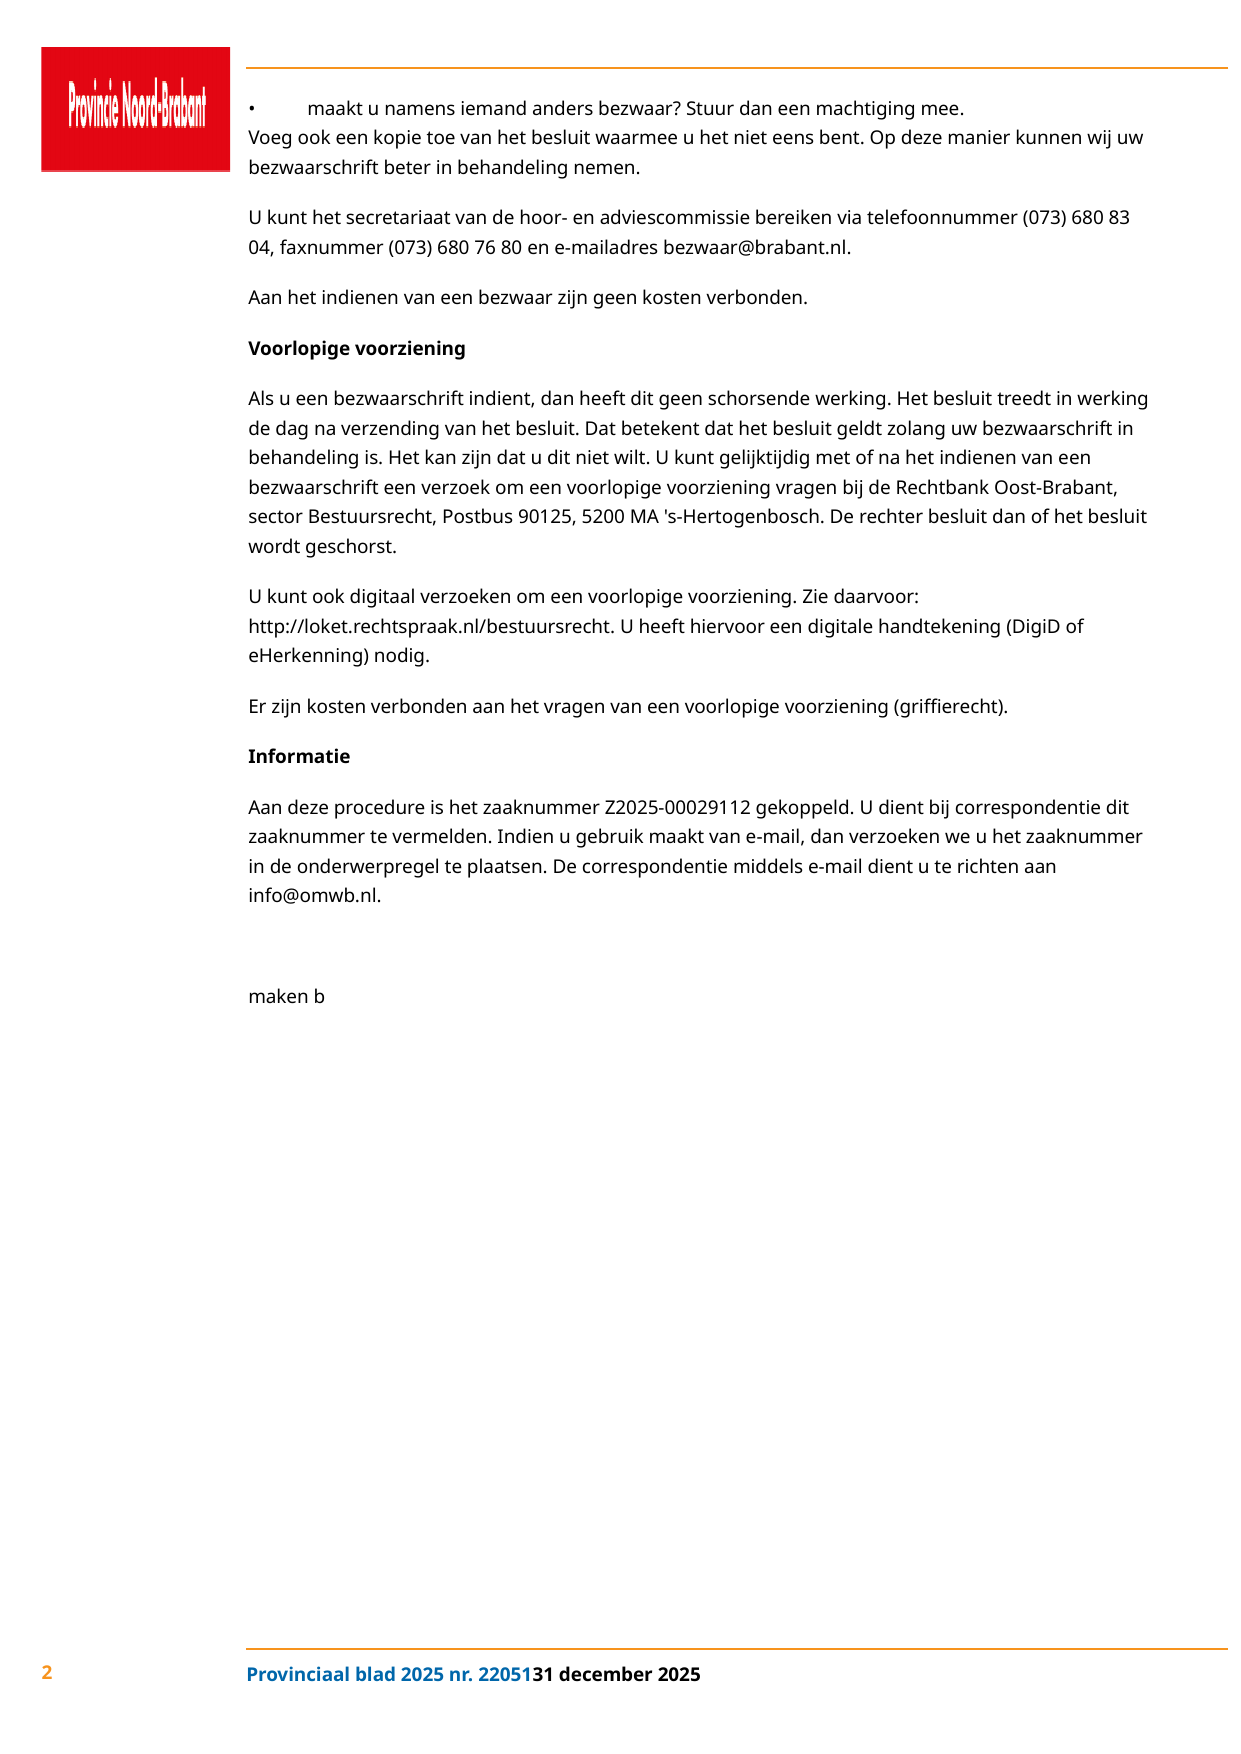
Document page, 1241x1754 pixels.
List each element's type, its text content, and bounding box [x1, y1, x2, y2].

text Voorlopige voorziening [248, 335, 1152, 361]
text Als u een bezwaarschrift indient, dan heeft dit geen schorsende werking. Het besluit treedt in werking de dag na verzending van het besluit. Dat betekent dat het besluit geldt zolang uw bezwaarschrift in behandeling is. Het kan zijn dat u dit niet wilt. U kunt gelijktijdig met of na het indienen van een bezwaarschrift een verzoek om een voorlopige voorziening vragen bij de Rechtbank Oost-Brabant, sector Bestuursrecht, Postbus 90125, 5200 MA 's‑Hertogenbosch. De rechter besluit dan of het besluit wordt geschorst. [248, 385, 1152, 559]
text Voeg ook een kopie toe van het besluit waarmee u het niet eens bent. Op deze manier kunnen wij uw bezwaarschrift beter in behandeling nemen. [248, 124, 1152, 180]
text U kunt het secretariaat van de hoor- en adviescommissie bereiken via telefoonnummer (073) 680 83 04, faxnummer (073) 680 76 80 en e-mailadres bezwaar@brabant.nl. [248, 204, 1152, 260]
list maakt u namens iemand anders bezwaar? Stuur dan een machtiging mee. [248, 95, 1152, 121]
text Informatie [248, 743, 1152, 769]
text Aan het indienen van een bezwaar zijn geen kosten verbonden. [248, 284, 1152, 310]
text U kunt ook digitaal verzoeken om een voorlopige voorziening. Zie daarvoor: http://loket.rechtspraak.nl/bestuursrecht. U heeft hiervoor een digitale handtekening (DigiD of eHerkenning) nodig. [248, 583, 1152, 668]
picture [41, 47, 231, 172]
text Er zijn kosten verbonden aan het vragen van een voorlopige voorziening (griffierecht). [248, 693, 1152, 719]
text Aan deze procedure is het zaaknummer Z2025-00029112 gekoppeld. U dient bij correspondentie dit zaaknummer te vermelden. Indien u gebruik maakt van e-mail, dan verzoeken we u het zaaknummer in de onderwerpregel te plaatsen. De correspondentie middels e-mail dient u te richten aan info@omwb.nl. [248, 794, 1152, 908]
text maken b [248, 983, 1152, 1009]
